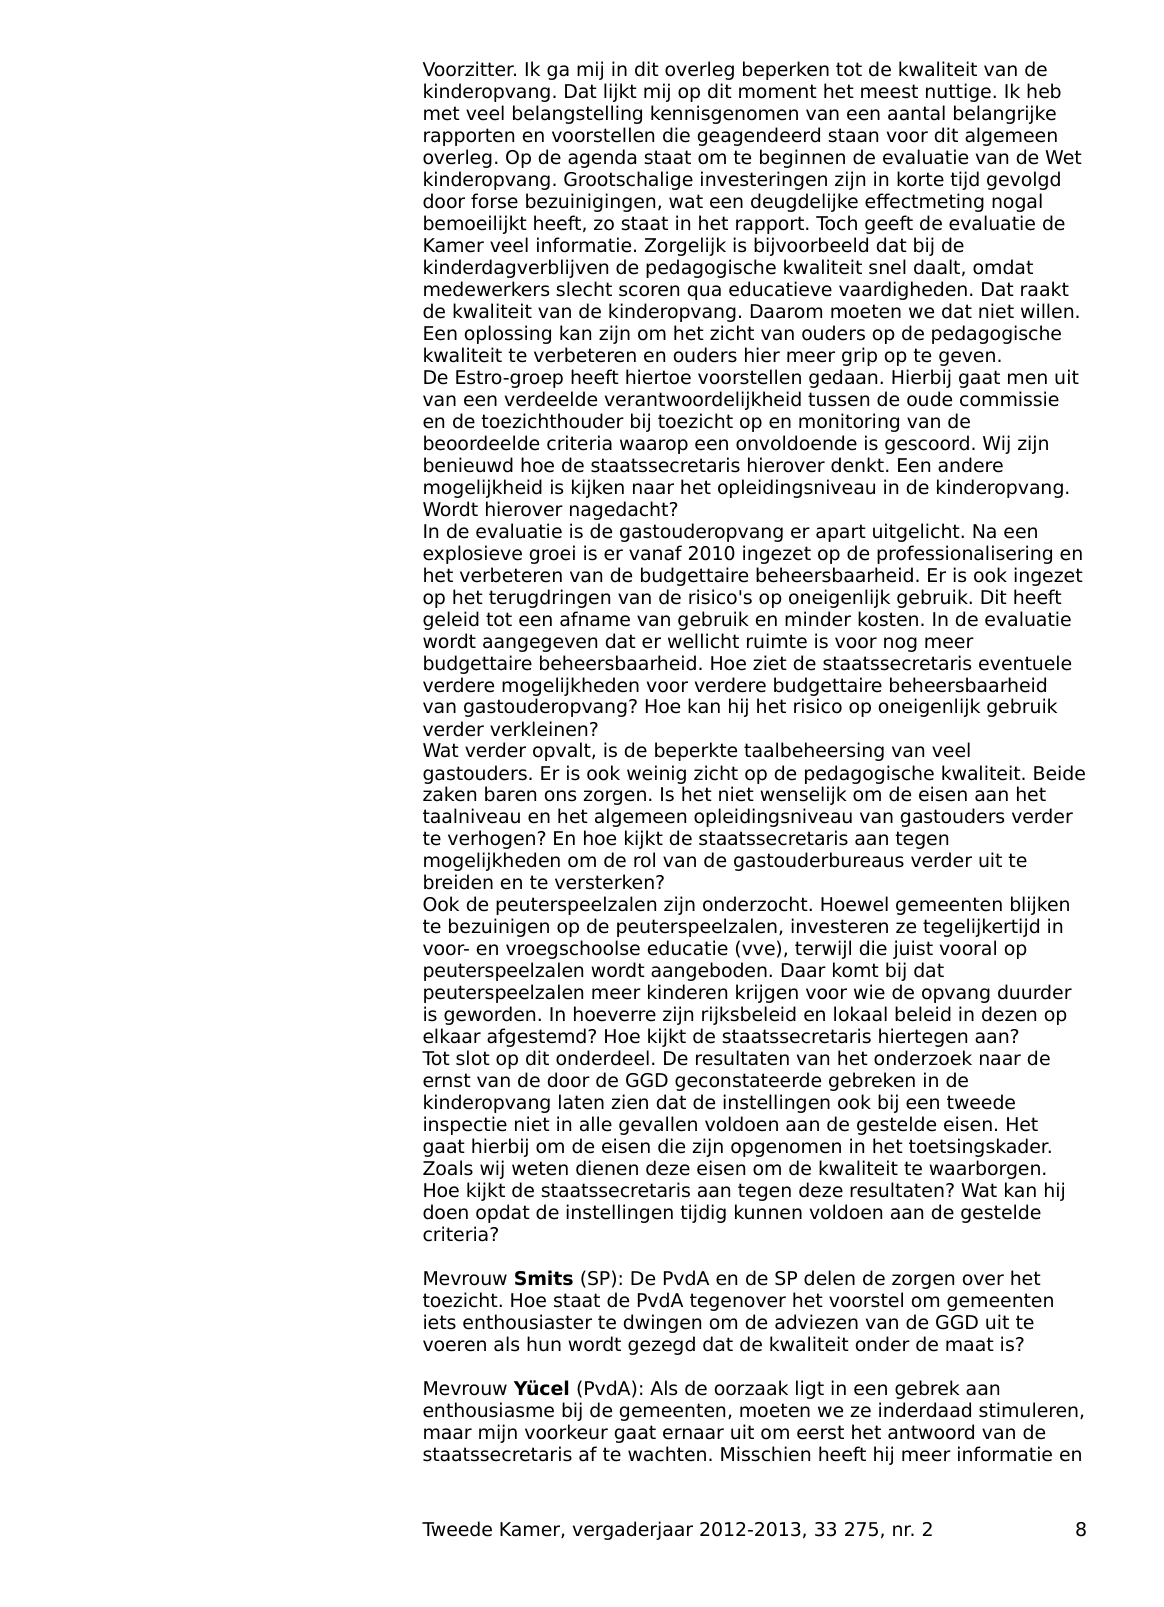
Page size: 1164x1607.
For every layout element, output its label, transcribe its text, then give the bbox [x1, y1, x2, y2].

text De Estro-groep heeft hiertoe voorstellen gedaan. Hierbij gaat men uit van een verdeelde verantwoordelijkheid tussen de oude commissie en de toezichthouder bij toezicht op en monitoring van de beoordeelde criteria waarop een onvoldoende is gescoord. Wij zijn benieuwd hoe de staatssecretaris hierover denkt. Een andere mogelijkheid is kijken naar het opleidingsniveau in de kinderopvang. Wordt hierover nagedacht? [422, 367, 1087, 521]
text Voorzitter. Ik ga mij in dit overleg beperken tot de kwaliteit van de kinderopvang. Dat lijkt mij op dit moment het meest nuttige. Ik heb met veel belangstelling kennisgenomen van een aantal belangrijke rapporten en voorstellen die geagendeerd staan voor dit algemeen overleg. Op de agenda staat om te beginnen de evaluatie van de Wet kinderopvang. Grootschalige investeringen zijn in korte tijd gevolgd door forse bezuinigingen, wat een deugdelijke effectmeting nogal bemoeilijkt heeft, zo staat in het rapport. Toch geeft de evaluatie de Kamer veel informatie. Zorgelijk is bijvoorbeeld dat bij de kinderdagverblijven de pedagogische kwaliteit snel daalt, omdat medewerkers slecht scoren qua educatieve vaardigheden. Dat raakt de kwaliteit van de kinderopvang. Daarom moeten we dat niet willen. Een oplossing kan zijn om het zicht van ouders op de pedagogische kwaliteit te verbeteren en ouders hier meer grip op te geven. [422, 59, 1087, 367]
text Mevrouw Smits (SP): De PvdA en de SP delen de zorgen over het toezicht. Hoe staat de PvdA tegenover het voorstel om gemeenten iets enthousiaster te dwingen om de adviezen van de GGD uit te voeren als hun wordt gezegd dat de kwaliteit onder de maat is? [422, 1268, 1087, 1356]
text Tot slot op dit onderdeel. De resultaten van het onderzoek naar de ernst van de door de GGD geconstateerde gebreken in de kinderopvang laten zien dat de instellingen ook bij een tweede inspectie niet in alle gevallen voldoen aan de gestelde eisen. Het gaat hierbij om de eisen die zijn opgenomen in het toetsingskader. Zoals wij weten dienen deze eisen om de kwaliteit te waarborgen. Hoe kijkt de staatssecretaris aan tegen deze resultaten? Wat kan hij doen opdat de instellingen tijdig kunnen voldoen aan de gestelde criteria? [422, 1048, 1087, 1246]
text Mevrouw Yücel (PvdA): Als de oorzaak ligt in een gebrek aan enthousiasme bij de gemeenten, moeten we ze inderdaad stimuleren, maar mijn voorkeur gaat ernaar uit om eerst het antwoord van de staatssecretaris af te wachten. Misschien heeft hij meer informatie en [422, 1378, 1087, 1466]
text In de evaluatie is de gastouderopvang er apart uitgelicht. Na een explosieve groei is er vanaf 2010 ingezet op de professionalisering en het verbeteren van de budgettaire beheersbaarheid. Er is ook ingezet op het terugdringen van de risico's op oneigenlijk gebruik. Dit heeft geleid tot een afname van gebruik en minder kosten. In de evaluatie wordt aangegeven dat er wellicht ruimte is voor nog meer budgettaire beheersbaarheid. Hoe ziet de staatssecretaris eventuele verdere mogelijkheden voor verdere budgettaire beheersbaarheid van gastouderopvang? Hoe kan hij het risico op oneigenlijk gebruik verder verkleinen? [422, 521, 1087, 740]
text Ook de peuterspeelzalen zijn onderzocht. Hoewel gemeenten blijken te bezuinigen op de peuterspeelzalen, investeren ze tegelijkertijd in voor- en vroegschoolse educatie (vve), terwijl die juist vooral op peuterspeelzalen wordt aangeboden. Daar komt bij dat peuterspeelzalen meer kinderen krijgen voor wie de opvang duurder is geworden. In hoeverre zijn rijksbeleid en lokaal beleid in dezen op elkaar afgestemd? Hoe kijkt de staatssecretaris hiertegen aan? [422, 894, 1087, 1048]
text Wat verder opvalt, is de beperkte taalbeheersing van veel gastouders. Er is ook weinig zicht op de pedagogische kwaliteit. Beide zaken baren ons zorgen. Is het niet wenselijk om de eisen aan het taalniveau en het algemeen opleidingsniveau van gastouders verder te verhogen? En hoe kijkt de staatssecretaris aan tegen mogelijkheden om de rol van de gastouderbureaus verder uit te breiden en te versterken? [422, 740, 1087, 894]
